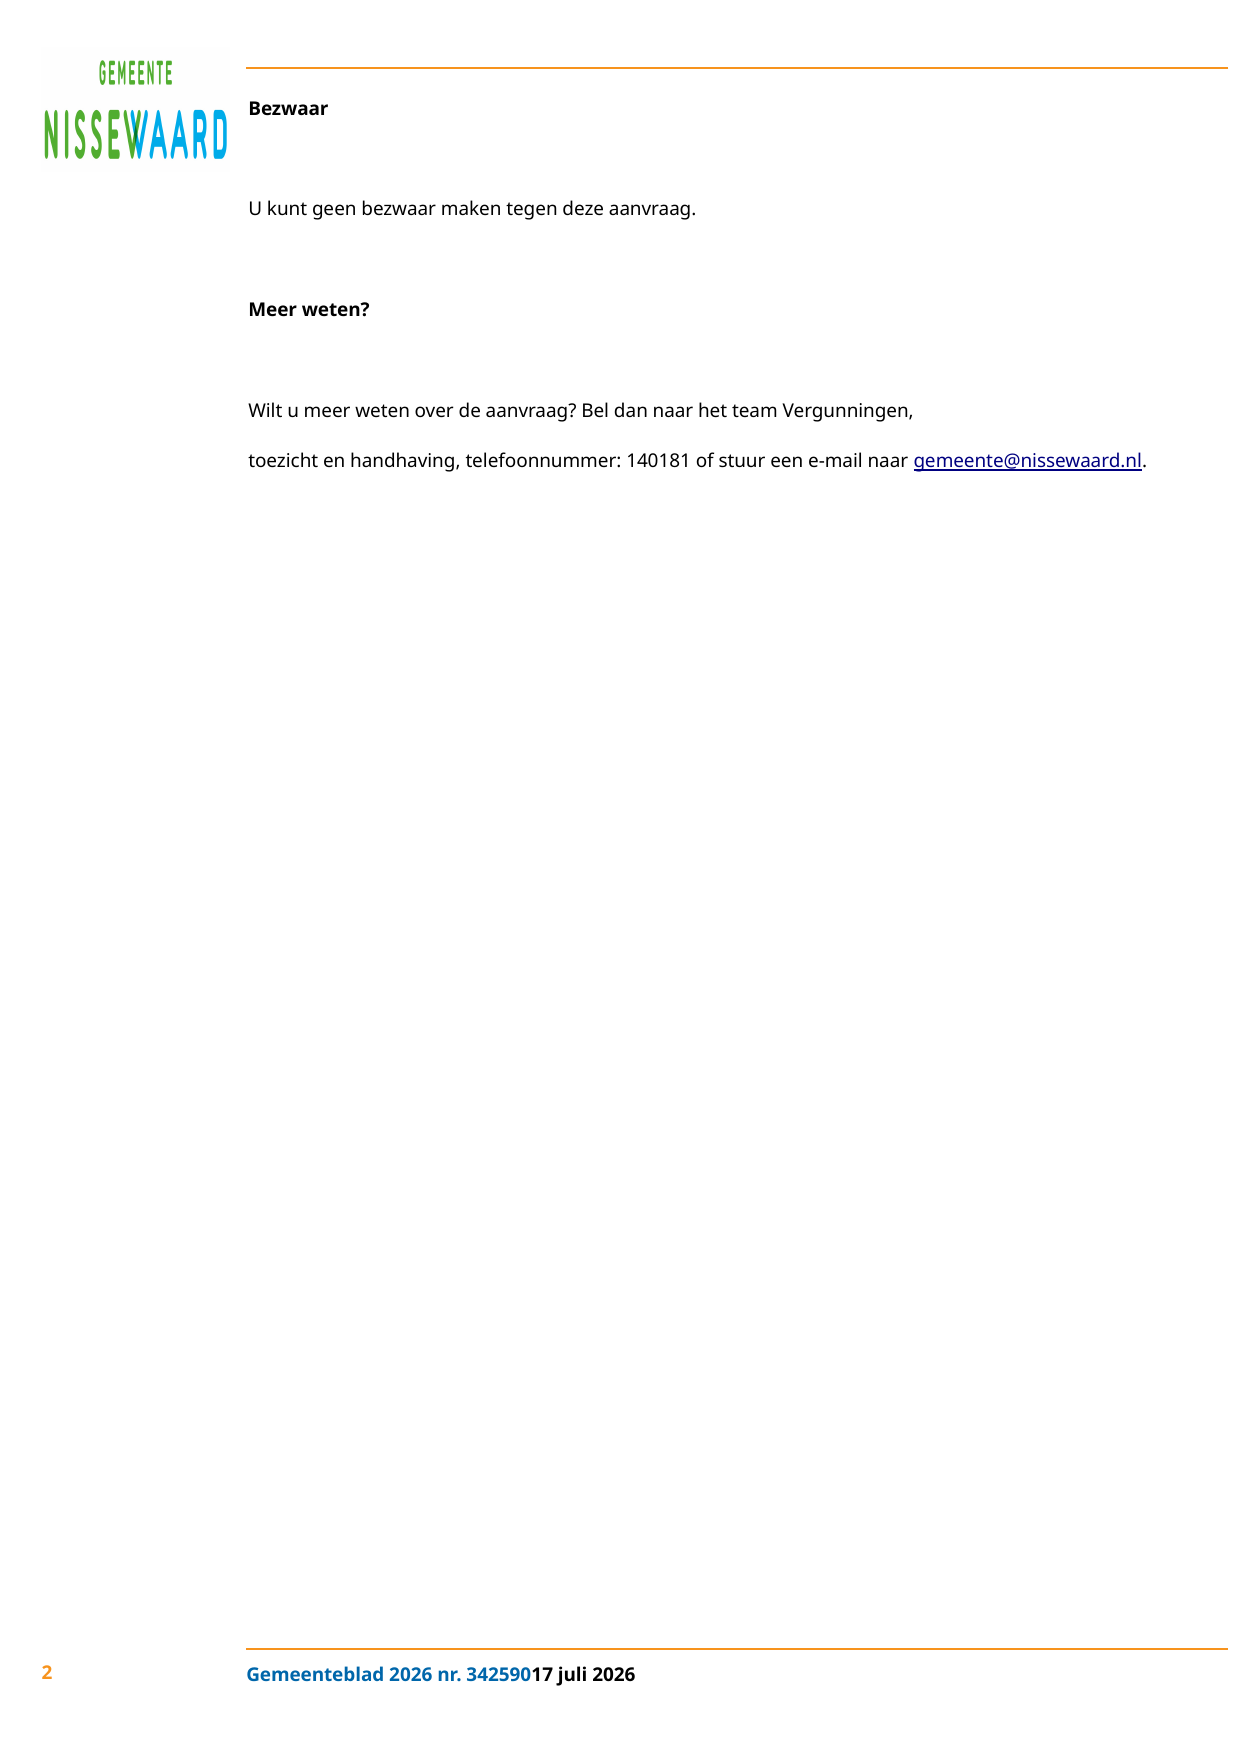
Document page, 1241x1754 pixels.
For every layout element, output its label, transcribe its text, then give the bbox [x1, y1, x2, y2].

text Meer weten? [248, 296, 1152, 322]
text Bezwaar [248, 95, 1152, 121]
picture [41, 47, 231, 172]
text toezicht en handhaving, telefoonnummer: 140181 of stuur een e-mail naar gemeente@nissewaard.nl. [248, 448, 1152, 473]
text U kunt geen bezwaar maken tegen deze aanvraag. [248, 196, 1152, 221]
text Wilt u meer weten over de aanvraag? Bel dan naar het team Vergunningen, [248, 397, 1152, 423]
